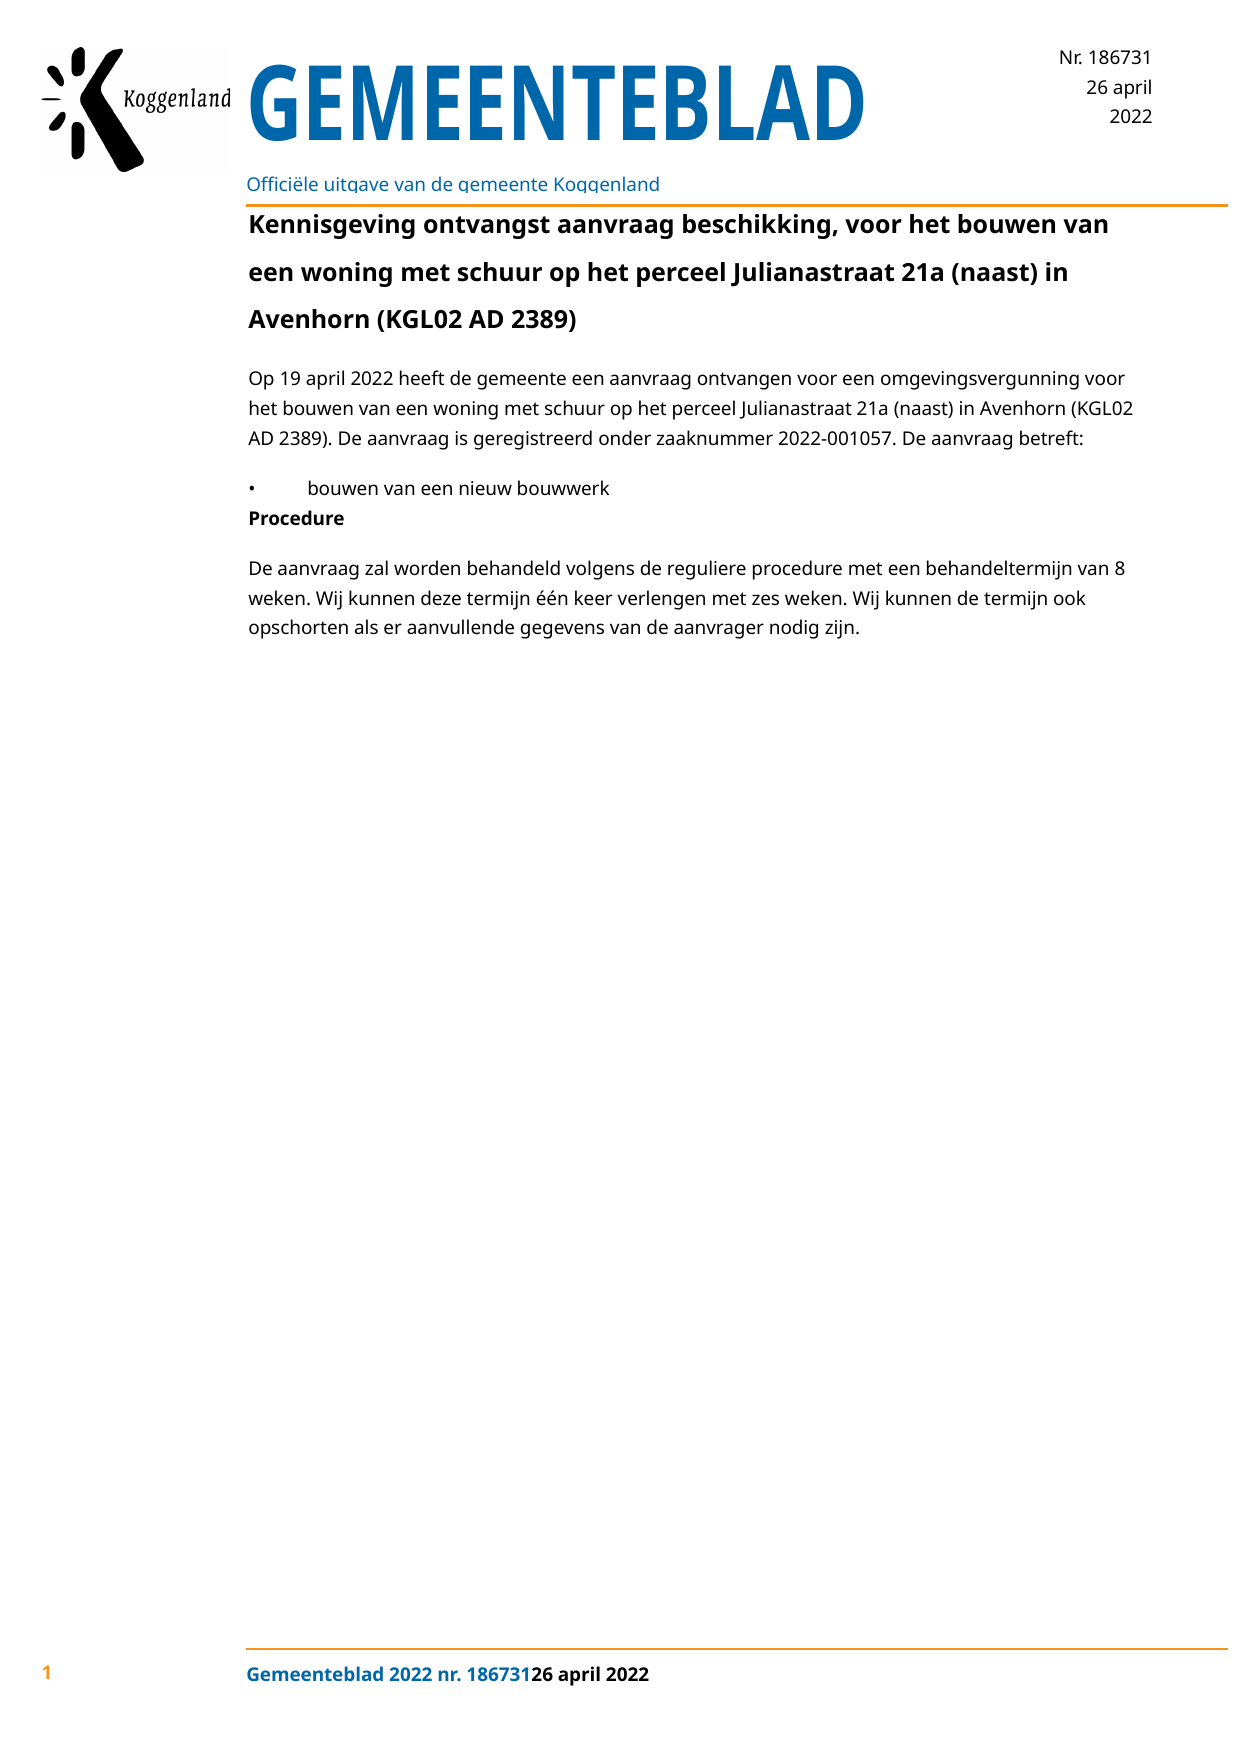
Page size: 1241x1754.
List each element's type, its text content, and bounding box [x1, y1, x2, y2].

list bouwen van een nieuw bouwwerk [248, 475, 1152, 501]
text Op 19 april 2022 heeft de gemeente een aanvraag ontvangen voor een omgevingsvergunning voor het bouwen van een woning met schuur op het perceel Julianastraat 21a (naast) in Avenhorn (KGL02 AD 2389). De aanvraag is geregistreerd onder zaaknummer 2022-001057. De aanvraag betreft: [248, 366, 1152, 450]
text Procedure [248, 505, 1152, 530]
picture [41, 47, 231, 172]
text De aanvraag zal worden behandeld volgens de reguliere procedure met een behandeltermijn van 8 weken. Wij kunnen deze termijn één keer verlengen met zes weken. Wij kunnen de termijn ook opschorten als er aanvullende gegevens van de aanvrager nodig zijn. [248, 555, 1152, 640]
text Kennisgeving ontvangst aanvraag beschikking, voor het bouwen van een woning met schuur op het perceel Julianastraat 21a (naast) in Avenhorn (KGL02 AD 2389) [248, 207, 1152, 336]
